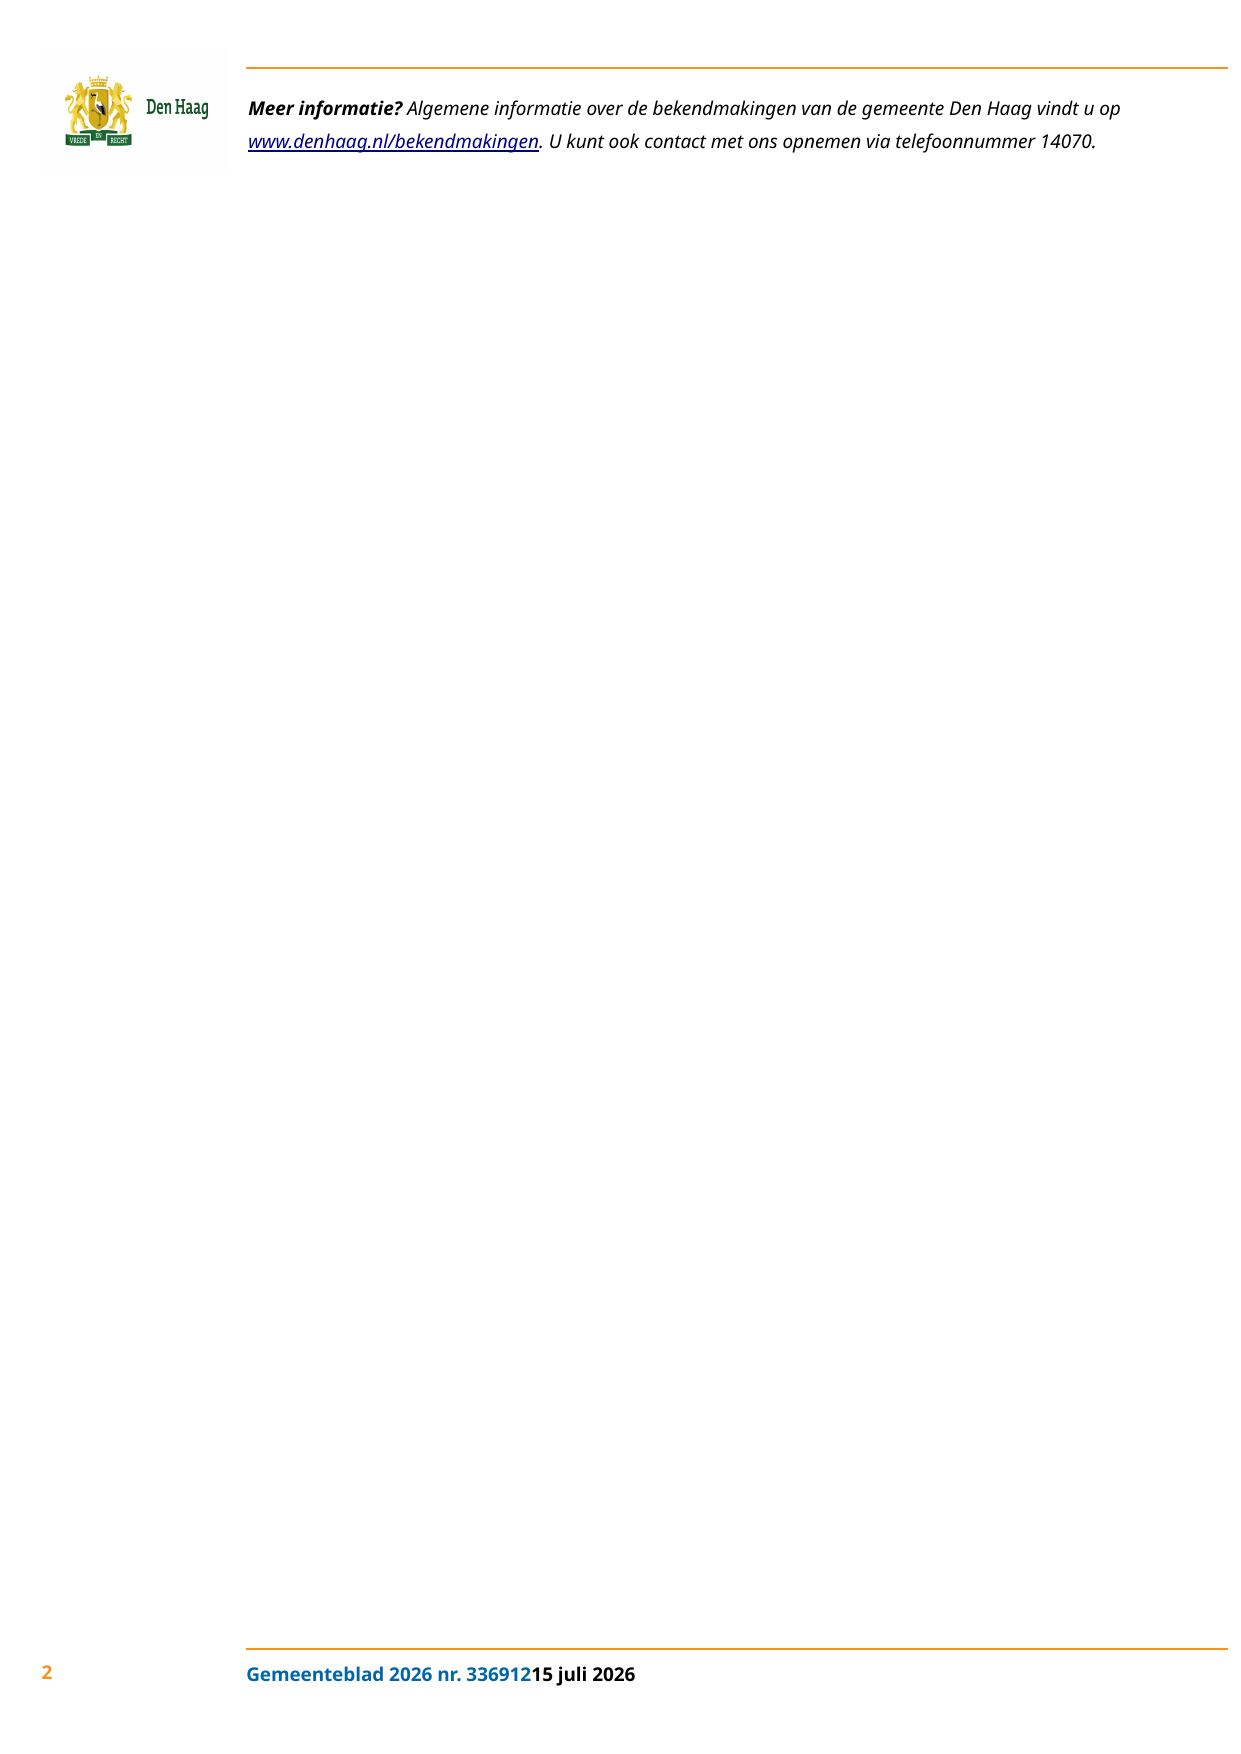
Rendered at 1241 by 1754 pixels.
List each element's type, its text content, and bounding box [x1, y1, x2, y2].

picture [41, 47, 231, 172]
text Meer informatie? Algemene informatie over de bekendmakingen van de gemeente Den Haag vindt u op www.denhaag.nl/bekendmakingen. U kunt ook contact met ons opnemen via telefoonnummer 14070. [248, 95, 1152, 154]
